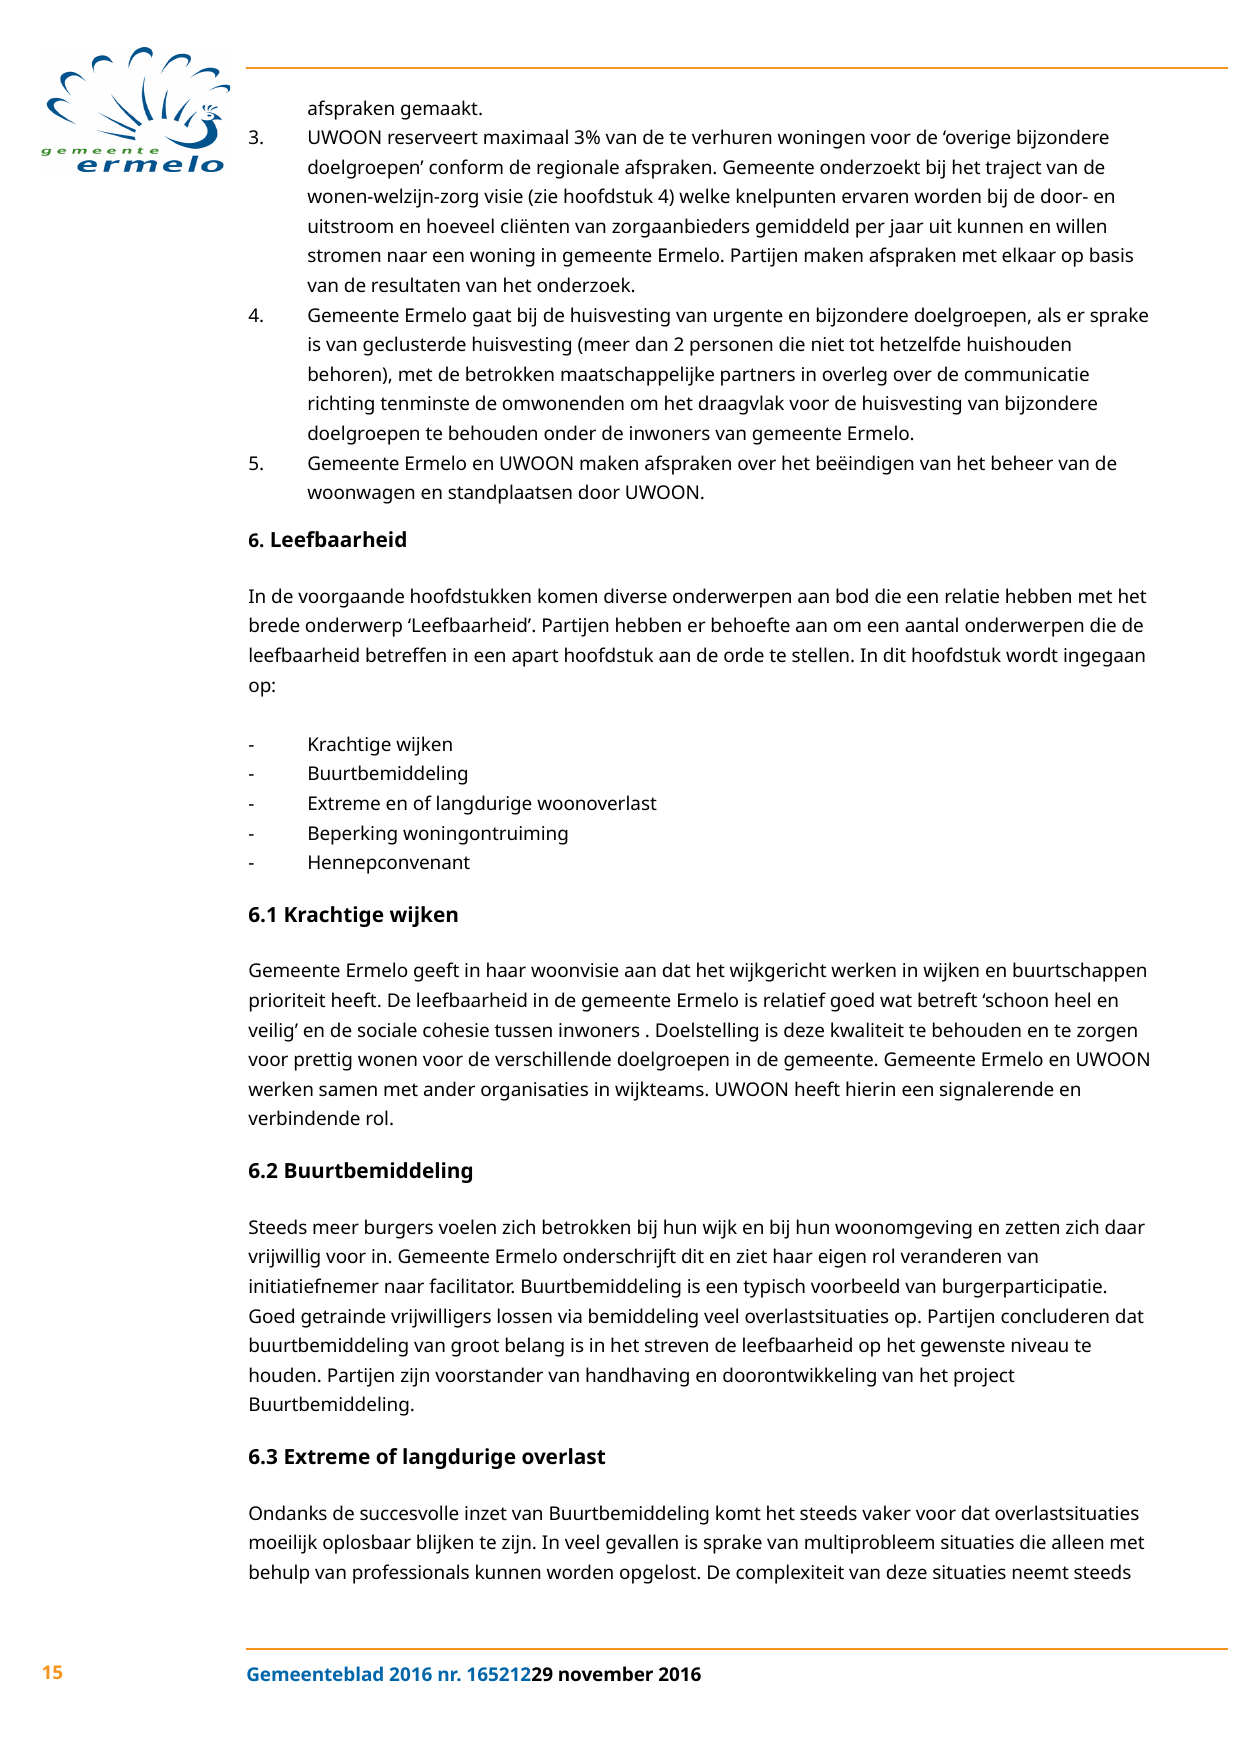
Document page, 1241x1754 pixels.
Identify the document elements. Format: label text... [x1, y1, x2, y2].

list Beperking woningontruiming [248, 820, 1152, 845]
list Gemeente Ermelo en UWOON maken afspraken over het beëindigen van het beheer van de woonwagen en standplaatsen door UWOON. [248, 450, 1152, 505]
picture [41, 47, 231, 172]
list UWOON reserveert maximaal 3% van de te verhuren woningen voor de ‘overige bijzondere doelgroepen’ conform de regionale afspraken. Gemeente onderzoekt bij het traject van de wonen-welzijn-zorg visie (zie hoofdstuk 4) welke knelpunten ervaren worden bij de door- en uitstroom en hoeveel cliënten van zorgaanbieders gemiddeld per jaar uit kunnen en willen stromen naar een woning in gemeente Ermelo. Partijen maken afspraken met elkaar op basis van de resultaten van het onderzoek. [248, 124, 1152, 298]
text 6.2 Buurtbemiddeling [248, 1156, 1152, 1184]
list Buurtbemiddeling [248, 761, 1152, 786]
text Gemeente Ermelo geeft in haar woonvisie aan dat het wijkgericht werken in wijken en buurtschappen prioriteit heeft. De leefbaarheid in de gemeente Ermelo is relatief goed wat betreft ‘schoon heel en veilig’ en de sociale cohesie tussen inwoners . Doelstelling is deze kwaliteit te behouden en te zorgen voor prettig wonen voor de verschillende doelgroepen in de gemeente. Gemeente Ermelo en UWOON werken samen met ander organisaties in wijkteams. UWOON heeft hierin een signalerende en verbindende rol. [248, 958, 1152, 1131]
text In de voorgaande hoofdstukken komen diverse onderwerpen aan bod die een relatie hebben met het brede onderwerp ‘Leefbaarheid’. Partijen hebben er behoefte aan om een aantal onderwerpen die de leefbaarheid betreffen in een apart hoofdstuk aan de orde te stellen. In dit hoofdstuk wordt ingegaan op: [248, 583, 1152, 697]
list afspraken gemaakt. [248, 95, 1152, 121]
list Gemeente Ermelo gaat bij de huisvesting van urgente en bijzondere doelgroepen, als er sprake is van geclusterde huisvesting (meer dan 2 personen die niet tot hetzelfde huishouden behoren), met de betrokken maatschappelijke partners in overleg over de communicatie richting tenminste de omwonenden om het draagvlak voor de huisvesting van bijzondere doelgroepen te behouden onder de inwoners van gemeente Ermelo. [248, 302, 1152, 446]
text 6.1 Krachtige wijken [248, 900, 1152, 928]
text 6. Leefbaarheid [248, 525, 1152, 553]
list Extreme en of langdurige woonoverlast [248, 790, 1152, 816]
list Krachtige wijken [248, 731, 1152, 757]
text Steeds meer burgers voelen zich betrokken bij hun wijk en bij hun woonomgeving en zetten zich daar vrijwillig voor in. Gemeente Ermelo onderschrijft dit en ziet haar eigen rol veranderen van initiatiefnemer naar facilitator. Buurtbemiddeling is een typisch voorbeeld van burgerparticipatie. Goed getrainde vrijwilligers lossen via bemiddeling veel overlastsituaties op. Partijen concluderen dat buurtbemiddeling van groot belang is in het streven de leefbaarheid op het gewenste niveau te houden. Partijen zijn voorstander van handhaving en doorontwikkeling van het project Buurtbemiddeling. [248, 1214, 1152, 1417]
text 6.3 Extreme of langdurige overlast [248, 1442, 1152, 1470]
list Hennepconvenant [248, 849, 1152, 875]
text Ondanks de succesvolle inzet van Buurtbemiddeling komt het steeds vaker voor dat overlastsituaties moeilijk oplosbaar blijken te zijn. In veel gevallen is sprake van multiprobleem situaties die alleen met behulp van professionals kunnen worden opgelost. De complexiteit van deze situaties neemt steeds [248, 1500, 1152, 1585]
